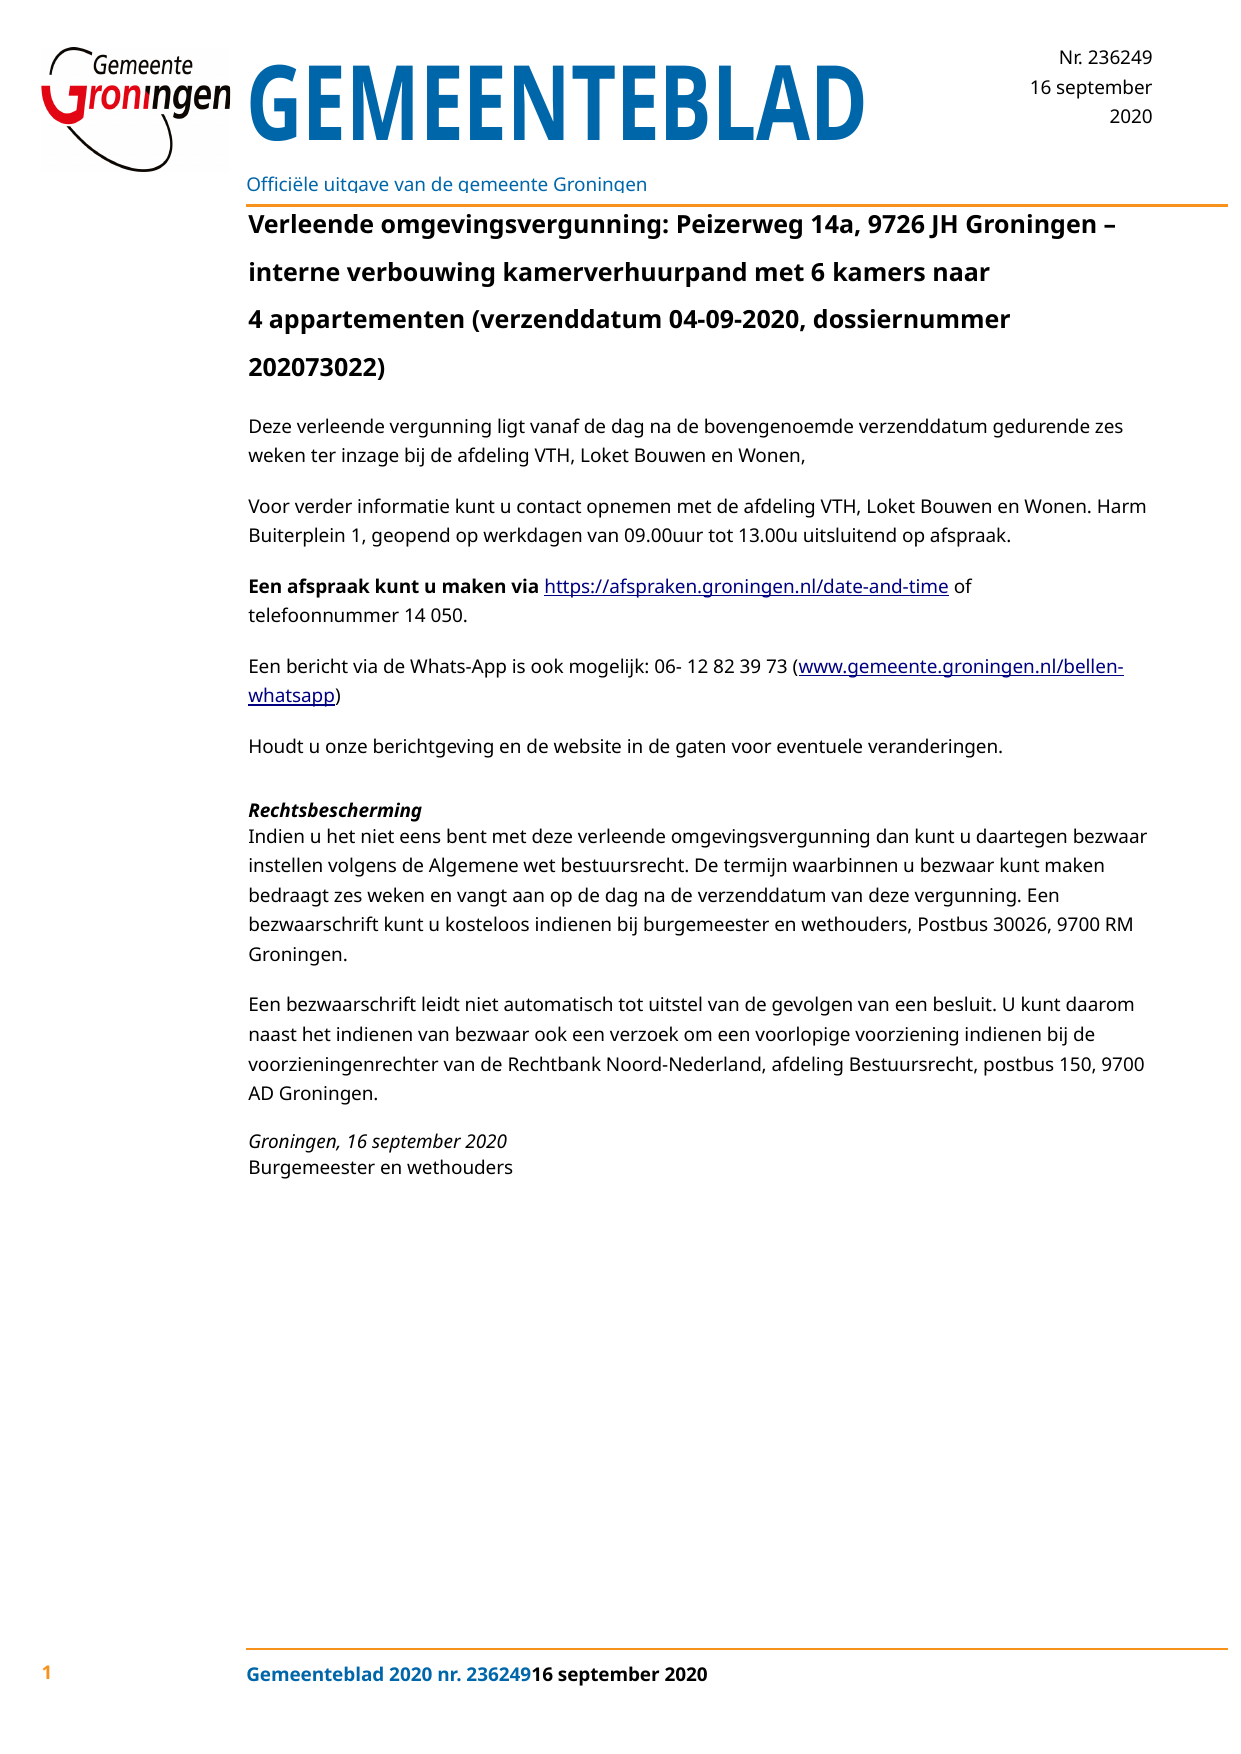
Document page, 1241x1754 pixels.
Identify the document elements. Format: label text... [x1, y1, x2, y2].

text Een bezwaarschrift leidt niet automatisch tot uitstel van de gevolgen van een besluit. U kunt daarom naast het indienen van bezwaar ook een verzoek om een voorlopige voorziening indienen bij de voorzieningenrechter van de Rechtbank Noord-Nederland, afdeling Bestuursrecht, postbus 150, 9700 AD Groningen. [248, 992, 1152, 1106]
text Houdt u onze berichtgeving en de website in de gaten voor eventuele veranderingen. [248, 733, 1152, 759]
text Groningen, 16 september 2020 [248, 1128, 1152, 1154]
text Burgemeester en wethouders [248, 1154, 1152, 1179]
text Deze verleende vergunning ligt vanaf de dag na de bovengenoemde verzenddatum gedurende zes weken ter inzage bij de afdeling VTH, Loket Bouwen en Wonen, [248, 413, 1152, 468]
text Verleende omgevingsvergunning: Peizerweg 14a, 9726 JH Groningen – interne verbouwing kamerverhuurpand met 6 kamers naar 4 appartementen (verzenddatum 04-09-2020, dossiernummer 202073022) [248, 207, 1152, 384]
text Indien u het niet eens bent met deze verleende omgevingsvergunning dan kunt u daartegen bezwaar instellen volgens de Algemene wet bestuursrecht. De termijn waarbinnen u bezwaar kunt maken bedraagt zes weken en vangt aan op de dag na de verzenddatum van deze vergunning. Een bezwaarschrift kunt u kosteloos indienen bij burgemeester en wethouders, Postbus 30026, 9700 RM Groningen. [248, 823, 1152, 967]
text Rechtsbescherming [248, 797, 1152, 823]
picture [41, 47, 231, 172]
text Een afspraak kunt u maken via https://afspraken.groningen.nl/date-and-time of telefoonnummer 14 050. [248, 573, 1152, 628]
text Voor verder informatie kunt u contact opnemen met de afdeling VTH, Loket Bouwen en Wonen. Harm Buiterplein 1, geopend op werkdagen van 09.00uur tot 13.00u uitsluitend op afspraak. [248, 493, 1152, 548]
text Een bericht via de Whats-App is ook mogelijk: 06- 12 82 39 73 (www.gemeente.groningen.nl/bellen-whatsapp) [248, 653, 1152, 708]
